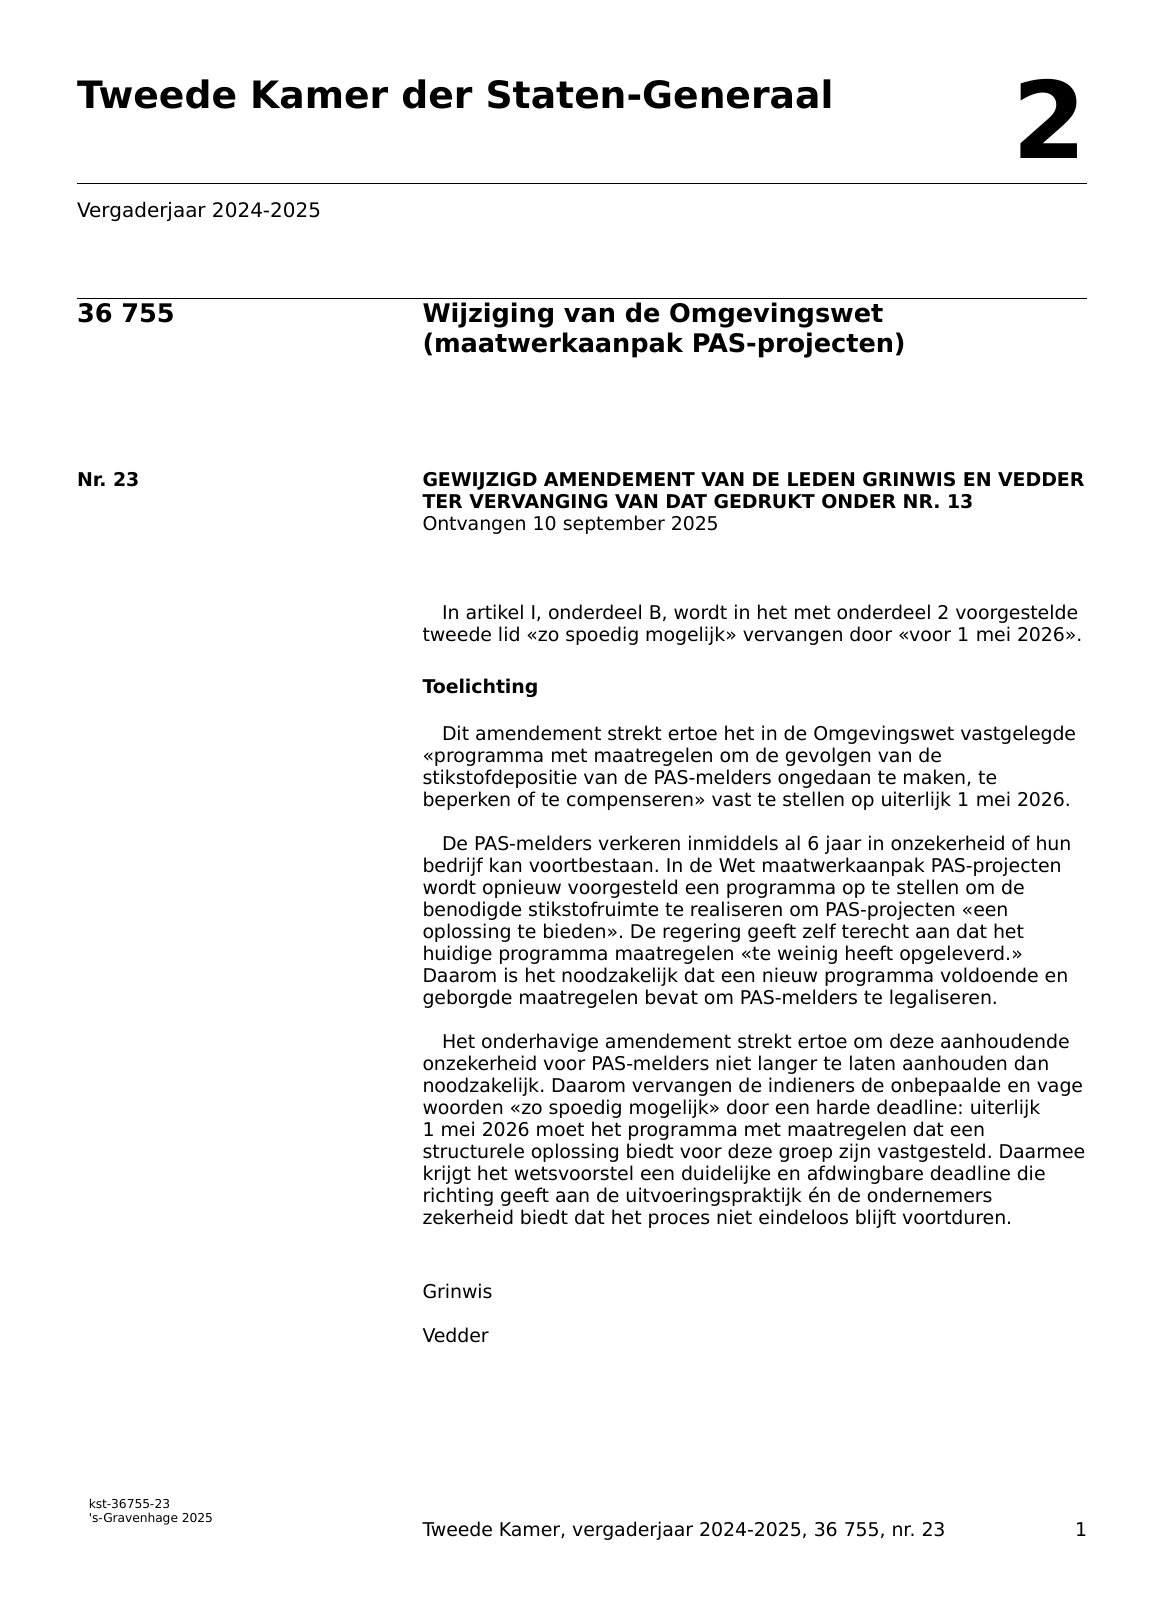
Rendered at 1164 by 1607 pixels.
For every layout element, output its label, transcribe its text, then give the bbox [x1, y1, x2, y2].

text kst-36755-23 [88, 1497, 323, 1511]
text Ontvangen 10 september 2025 [422, 513, 1087, 535]
text De PAS-melders verkeren inmiddels al 6 jaar in onzekerheid of hun bedrijf kan voortbestaan. In de Wet maatwerkaanpak PAS-projecten wordt opnieuw voorgesteld een programma op te stellen om de benodigde stikstofruimte te realiseren om PAS-projecten «een oplossing te bieden». De regering geeft zelf terecht aan dat het huidige programma maatregelen «te weinig heeft opgeleverd.» Daarom is het noodzakelijk dat een nieuw programma voldoende en geborgde maatregelen bevat om PAS-melders te legaliseren. [422, 833, 1087, 1008]
text In artikel I, onderdeel B, wordt in het met onderdeel 2 voorgestelde tweede lid «zo spoedig mogelijk» vervangen door «voor 1 mei 2026». [422, 602, 1087, 646]
subtitle Nr. 23 GEWIJZIGD AMENDEMENT VAN DE LEDEN GRINWIS EN VEDDER TER VERVANGING VAN DAT GEDRUKT ONDER NR. 13 [77, 469, 1087, 513]
table_header Tweede Kamer der Staten-Generaal [77, 59, 886, 183]
subtitle 36 755 Wijziging van de Omgevingswet (maatwerkaanpak PAS-projecten) [77, 299, 1087, 358]
subtitle Toelichting [422, 676, 1087, 698]
text 's-Gravenhage 2025 [88, 1511, 323, 1525]
text Dit amendement strekt ertoe het in de Omgevingswet vastgelegde «programma met maatregelen om de gevolgen van de stikstofdepositie van de PAS-melders ongedaan te maken, te beperken of te compenseren» vast te stellen op uiterlijk 1 mei 2026. [422, 723, 1087, 811]
table_header 2 [886, 59, 1087, 183]
text Het onderhavige amendement strekt ertoe om deze aanhoudende onzekerheid voor PAS-melders niet langer te laten aanhouden dan noodzakelijk. Daarom vervangen de indieners de onbepaalde en vage woorden «zo spoedig mogelijk» door een harde deadline: uiterlijk 1 mei 2026 moet het programma met maatregelen dat een structurele oplossing biedt voor deze groep zijn vastgesteld. Daarmee krijgt het wetsvoorstel een duidelijke en afdwingbare deadline die richting geeft aan de uitvoeringspraktijk én de ondernemers zekerheid biedt dat het proces niet eindeloos blijft voortduren. [422, 1031, 1087, 1228]
table_cell Vergaderjaar 2024-2025 [77, 184, 1087, 298]
text Grinwis Vedder [422, 1258, 1087, 1346]
